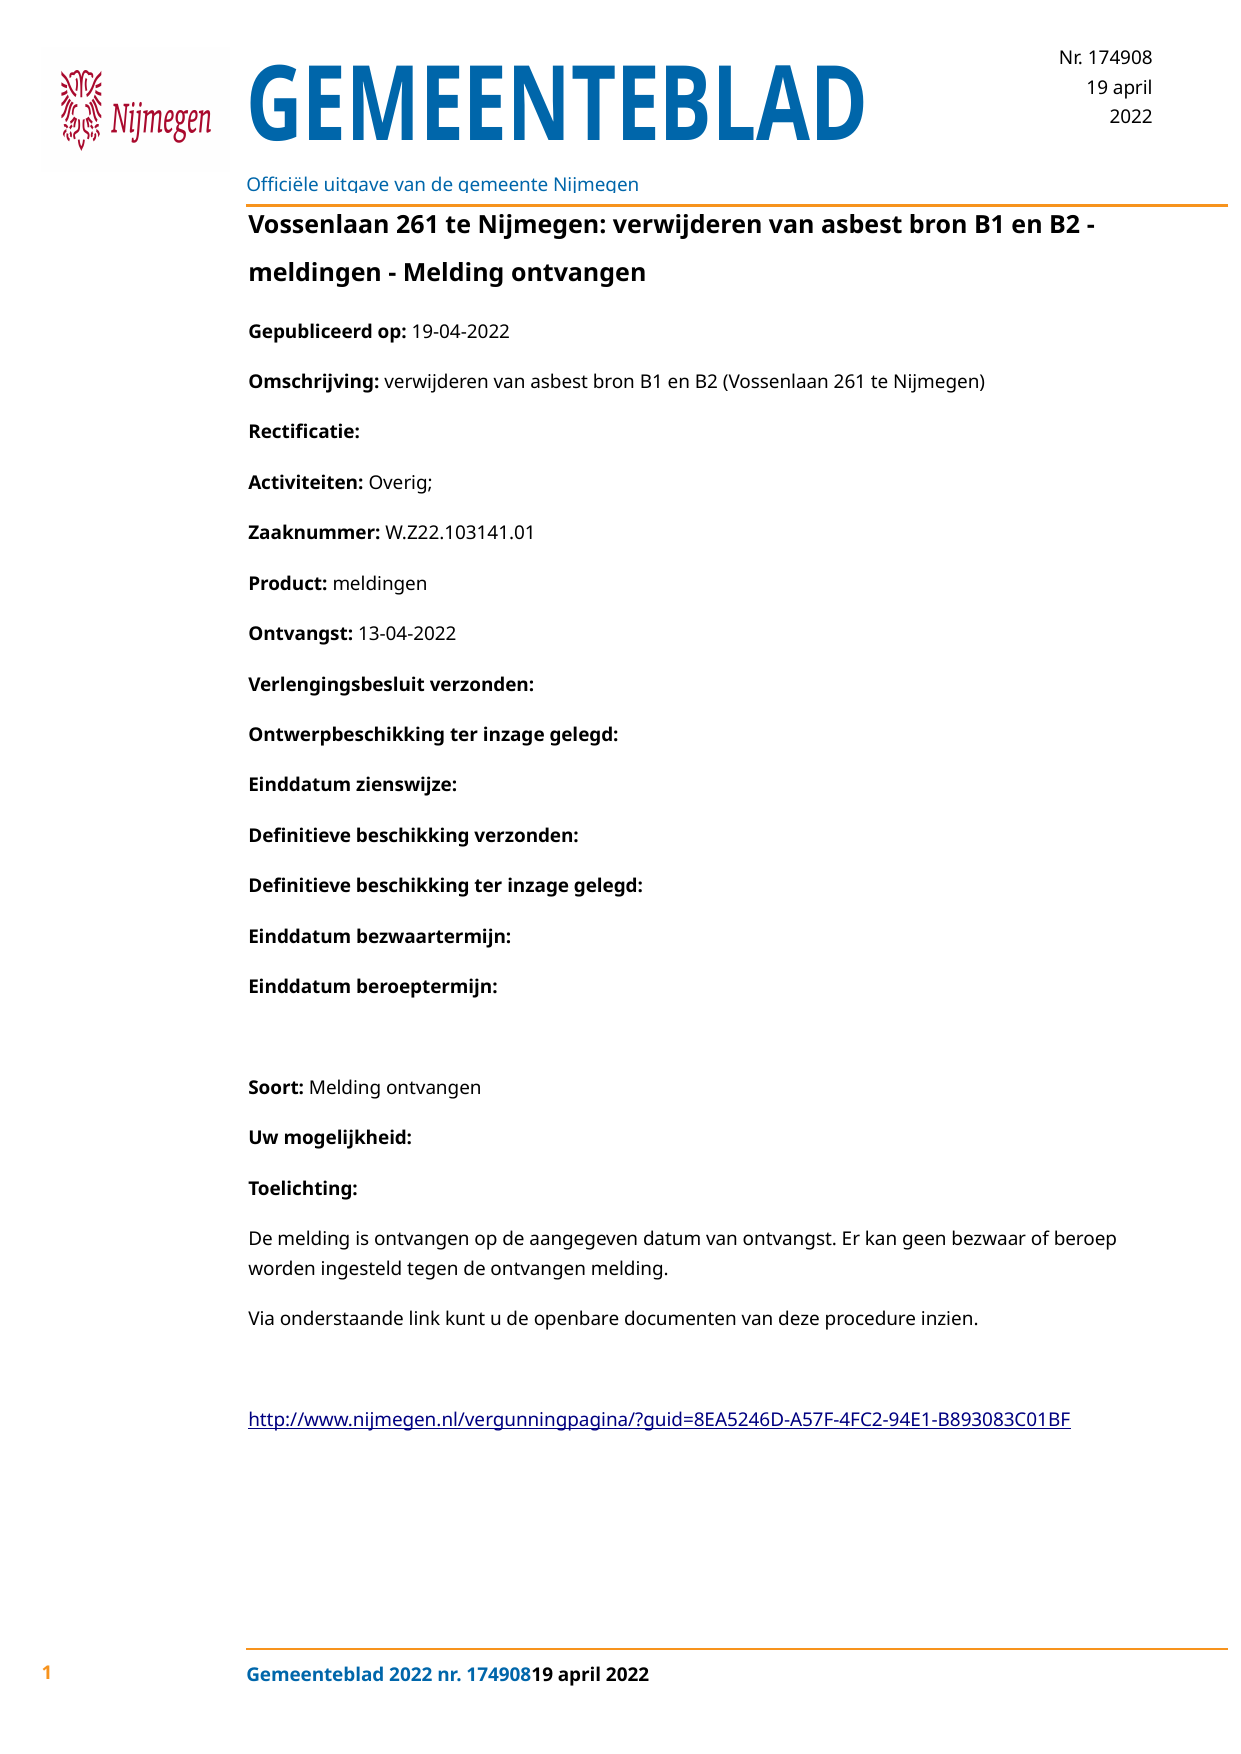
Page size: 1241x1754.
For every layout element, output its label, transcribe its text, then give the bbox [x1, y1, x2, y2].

text Via onderstaande link kunt u de openbare documenten van deze procedure inzien. [248, 1305, 1152, 1331]
text Einddatum bezwaartermijn: [248, 923, 1152, 949]
text Vossenlaan 261 te Nijmegen: verwijderen van asbest bron B1 en B2 - meldingen - Melding ontvangen [248, 207, 1152, 288]
text Product: meldingen [248, 570, 1152, 596]
text Einddatum zienswijze: [248, 772, 1152, 797]
text Toelichting: [248, 1175, 1152, 1201]
text De melding is ontvangen op de aangegeven datum van ontvangst. Er kan geen bezwaar of beroep worden ingesteld tegen de ontvangen melding. [248, 1225, 1152, 1281]
text Definitieve beschikking verzonden: [248, 822, 1152, 848]
text Verlengingsbesluit verzonden: [248, 671, 1152, 697]
text Uw mogelijkheid: [248, 1124, 1152, 1150]
text Einddatum beroeptermijn: [248, 973, 1152, 999]
text Soort: Melding ontvangen [248, 1074, 1152, 1100]
text Ontwerpbeschikking ter inzage gelegd: [248, 721, 1152, 747]
text Omschrijving: verwijderen van asbest bron B1 en B2 (Vossenlaan 261 te Nijmegen) [248, 368, 1152, 394]
text Zaaknummer: W.Z22.103141.01 [248, 519, 1152, 545]
text http://www.nijmegen.nl/vergunningpagina/?guid=8EA5246D-A57F-4FC2-94E1-B893083C01BF [248, 1406, 1152, 1432]
text Activiteiten: Overig; [248, 469, 1152, 495]
text Gepubliceerd op: 19-04-2022 [248, 318, 1152, 344]
text Definitieve beschikking ter inzage gelegd: [248, 872, 1152, 898]
text Rectificatie: [248, 419, 1152, 444]
text Ontvangst: 13-04-2022 [248, 620, 1152, 646]
picture [41, 47, 231, 172]
